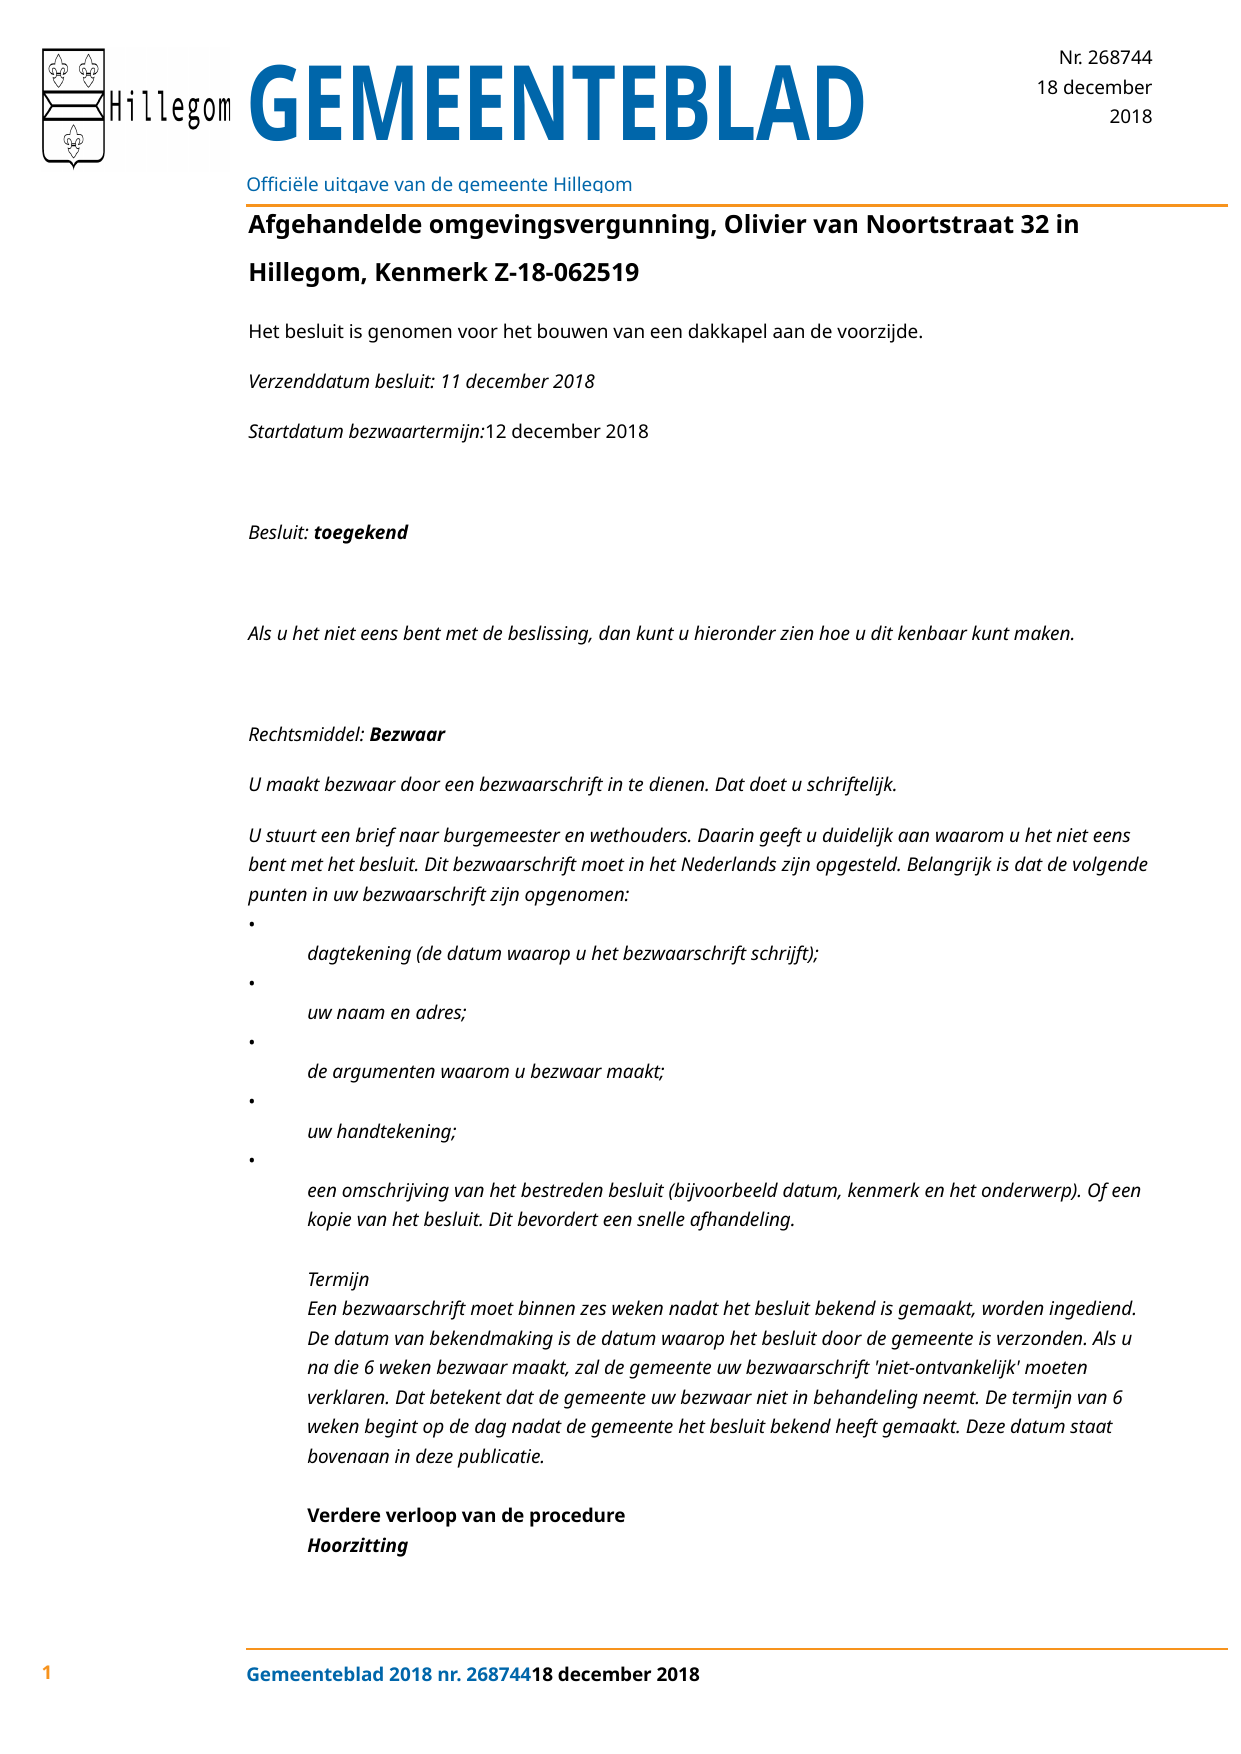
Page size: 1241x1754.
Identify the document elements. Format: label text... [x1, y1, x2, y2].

list Een bezwaarschrift moet binnen zes weken nadat het besluit bekend is gemaakt, worden ingediend. De datum van bekendmaking is de datum waarop het besluit door de gemeente is verzonden. Als u na die 6 weken bezwaar maakt, zal de gemeente uw bezwaarschrift 'niet-ontvankelijk' moeten verklaren. Dat betekent dat de gemeente uw bezwaar niet in behandeling neemt. De termijn van 6 weken begint op de dag nadat de gemeente het besluit bekend heeft gemaakt. Deze datum staat bovenaan in deze publicatie. [248, 1295, 1152, 1469]
list dagtekening (de datum waarop u het bezwaarschrift schrijft); [248, 940, 1152, 966]
picture [41, 47, 231, 172]
text Als u het niet eens bent met de beslissing, dan kunt u hieronder zien hoe u dit kenbaar kunt maken. [248, 620, 1152, 646]
list Hoorzitting [248, 1532, 1152, 1558]
list Termijn [248, 1266, 1152, 1292]
list de argumenten waarom u bezwaar maakt; [248, 1059, 1152, 1084]
list uw naam en adres; [248, 999, 1152, 1025]
list uw handtekening; [248, 1118, 1152, 1144]
text Het besluit is genomen voor het bouwen van een dakkapel aan de voorzijde. [248, 318, 1152, 344]
text Afgehandelde omgevingsvergunning, Olivier van Noortstraat 32 in Hillegom, Kenmerk Z-18-062519 [248, 207, 1152, 288]
text Besluit: toegekend [248, 519, 1152, 545]
text Startdatum bezwaartermijn:12 december 2018 [248, 419, 1152, 444]
text Verzenddatum besluit: 11 december 2018 [248, 368, 1152, 394]
list Verdere verloop van de procedure [248, 1502, 1152, 1528]
text U stuurt een brief naar burgemeester en wethouders. Daarin geeft u duidelijk aan waarom u het niet eens bent met het besluit. Dit bezwaarschrift moet in het Nederlands zijn opgesteld. Belangrijk is dat de volgende punten in uw bezwaarschrift zijn opgenomen: [248, 822, 1152, 907]
text Rechtsmiddel: Bezwaar [248, 721, 1152, 747]
text U maakt bezwaar door een bezwaarschrift in te dienen. Dat doet u schriftelijk. [248, 772, 1152, 797]
list een omschrijving van het bestreden besluit (bijvoorbeeld datum, kenmerk en het onderwerp). Of een kopie van het besluit. Dit bevordert een snelle afhandeling. [248, 1177, 1152, 1232]
